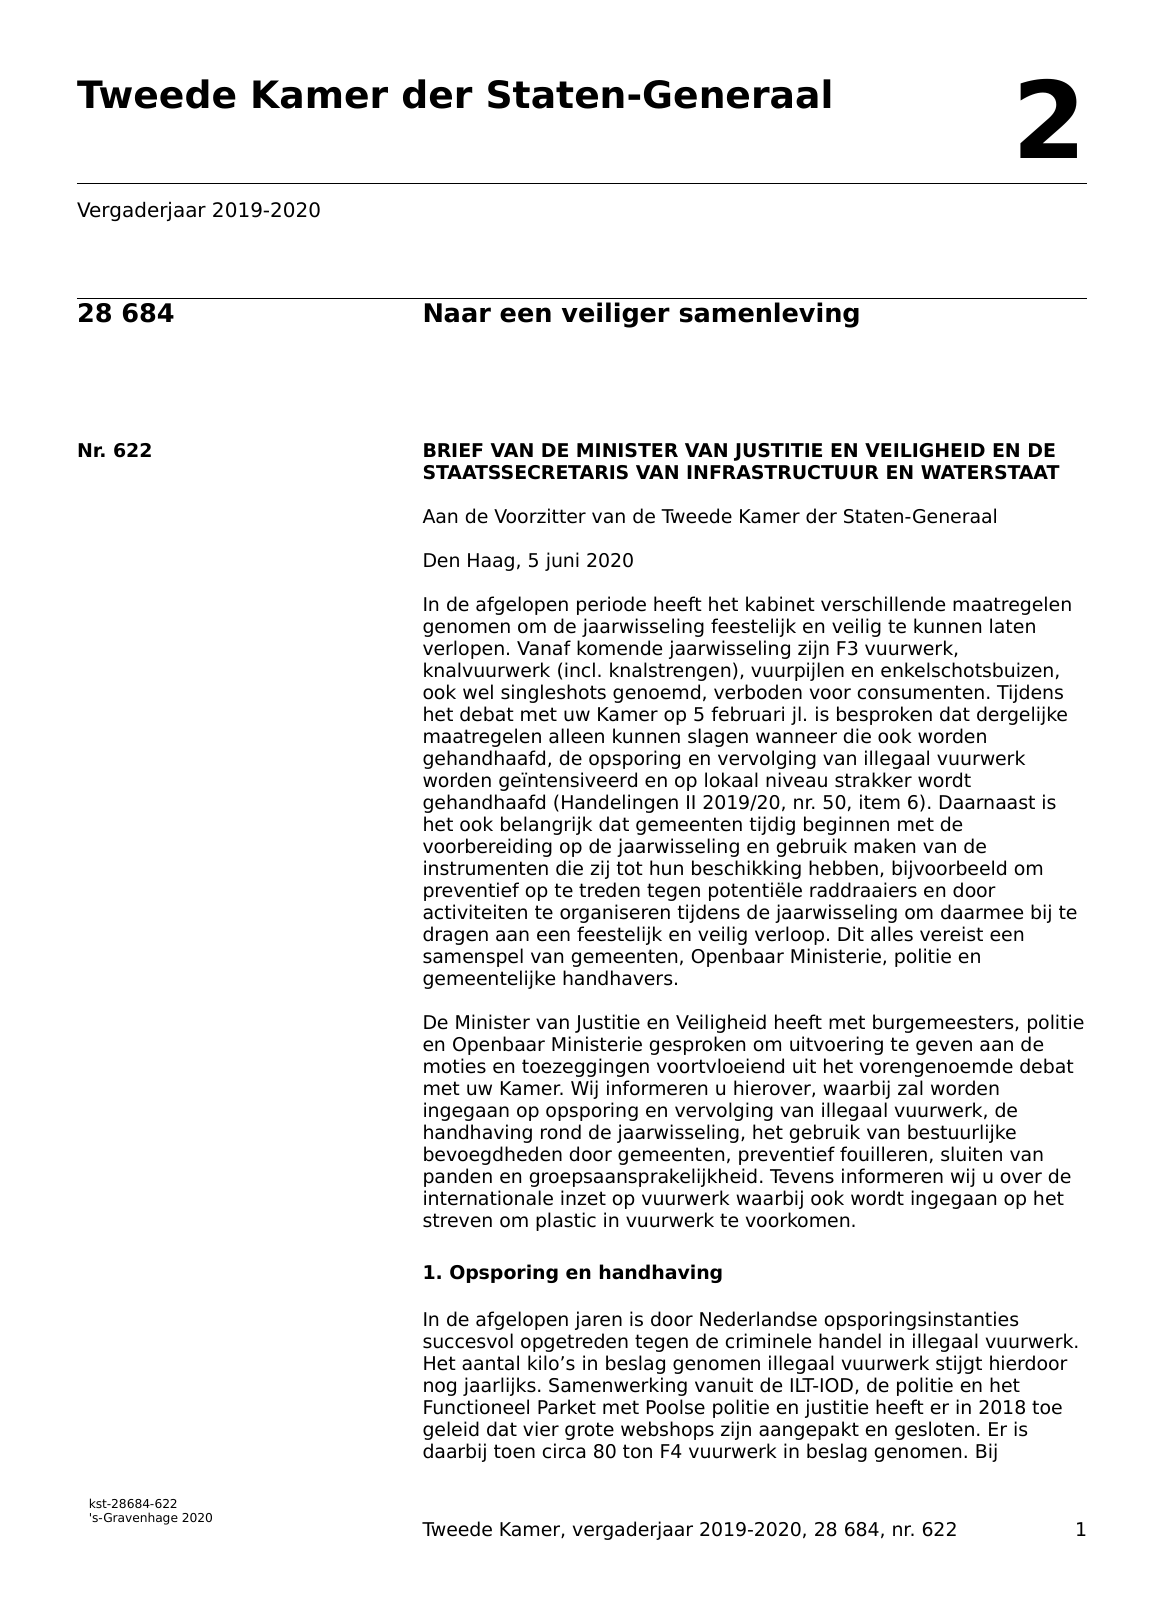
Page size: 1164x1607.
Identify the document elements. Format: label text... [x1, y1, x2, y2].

text Den Haag, 5 juni 2020 [422, 550, 1087, 572]
text De Minister van Justitie en Veiligheid heeft met burgemeesters, politie en Openbaar Ministerie gesproken om uitvoering te geven aan de moties en toezeggingen voortvloeiend uit het vorengenoemde debat met uw Kamer. Wij informeren u hierover, waarbij zal worden ingegaan op opsporing en vervolging van illegaal vuurwerk, de handhaving rond de jaarwisseling, het gebruik van bestuurlijke bevoegdheden door gemeenten, preventief fouilleren, sluiten van panden en groepsaansprakelijkheid. Tevens informeren wij u over de internationale inzet op vuurwerk waarbij ook wordt ingegaan op het streven om plastic in vuurwerk te voorkomen. [422, 1012, 1087, 1232]
subtitle Nr. 622 BRIEF VAN DE MINISTER VAN JUSTITIE EN VEILIGHEID EN DE STAATSSECRETARIS VAN INFRASTRUCTUUR EN WATERSTAAT [77, 440, 1087, 484]
subtitle 28 684 Naar een veiliger samenleving [77, 299, 1087, 329]
table_header Tweede Kamer der Staten-Generaal [77, 59, 886, 183]
table_cell Vergaderjaar 2019-2020 [77, 184, 1087, 298]
text kst-28684-622 [88, 1497, 323, 1511]
text Aan de Voorzitter van de Tweede Kamer der Staten-Generaal [422, 506, 1087, 528]
table_header 2 [886, 59, 1087, 183]
text In de afgelopen periode heeft het kabinet verschillende maatregelen genomen om de jaarwisseling feestelijk en veilig te kunnen laten verlopen. Vanaf komende jaarwisseling zijn F3 vuurwerk, knalvuurwerk (incl. knalstrengen), vuurpijlen en enkelschotsbuizen, ook wel singleshots genoemd, verboden voor consumenten. Tijdens het debat met uw Kamer op 5 februari jl. is besproken dat dergelijke maatregelen alleen kunnen slagen wanneer die ook worden gehandhaafd, de opsporing en vervolging van illegaal vuurwerk worden geïntensiveerd en op lokaal niveau strakker wordt gehandhaafd (Handelingen II 2019/20, nr. 50, item 6). Daarnaast is het ook belangrijk dat gemeenten tijdig beginnen met de voorbereiding op de jaarwisseling en gebruik maken van de instrumenten die zij tot hun beschikking hebben, bijvoorbeeld om preventief op te treden tegen potentiële raddraaiers en door activiteiten te organiseren tijdens de jaarwisseling om daarmee bij te dragen aan een feestelijk en veilig verloop. Dit alles vereist een samenspel van gemeenten, Openbaar Ministerie, politie en gemeentelijke handhavers. [422, 594, 1087, 990]
text 's-Gravenhage 2020 [88, 1511, 323, 1525]
subtitle 1. Opsporing en handhaving [422, 1262, 1087, 1284]
text In de afgelopen jaren is door Nederlandse opsporingsinstanties succesvol opgetreden tegen de criminele handel in illegaal vuurwerk. Het aantal kilo’s in beslag genomen illegaal vuurwerk stijgt hierdoor nog jaarlijks. Samenwerking vanuit de ILT-IOD, de politie en het Functioneel Parket met Poolse politie en justitie heeft er in 2018 toe geleid dat vier grote webshops zijn aangepakt en gesloten. Er is daarbij toen circa 80 ton F4 vuurwerk in beslag genomen. Bij [422, 1309, 1087, 1463]
